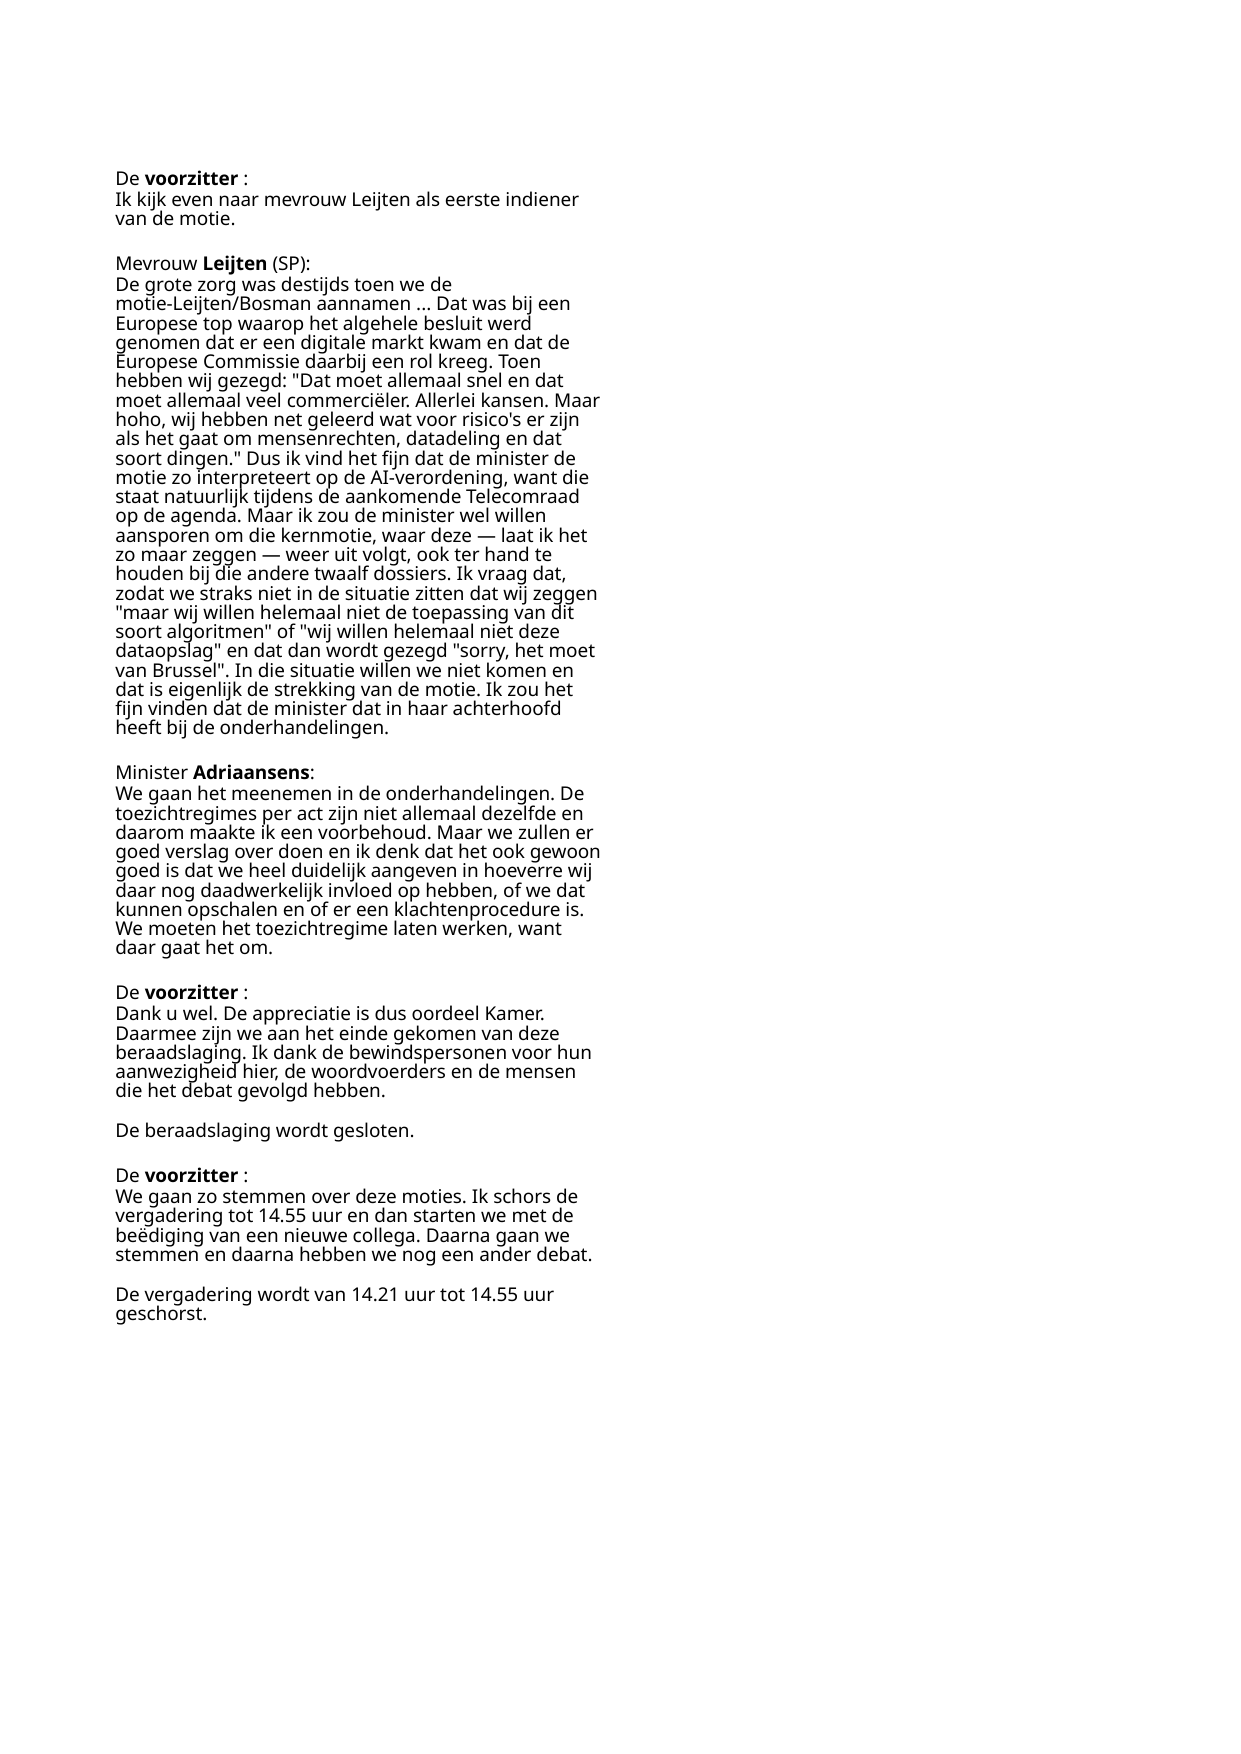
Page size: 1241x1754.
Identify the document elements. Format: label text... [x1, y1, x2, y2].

text Dank u wel. De appreciatie is dus oordeel Kamer. Daarmee zijn we aan het einde gekomen van deze beraadslaging. Ik dank de bewindspersonen voor hun aanwezigheid hier, de woordvoerders en de mensen die het debat gevolgd hebben. [115, 1005, 605, 1102]
text Minister Adriaansens: [115, 759, 605, 785]
text De voorzitter : [115, 165, 605, 191]
text De voorzitter : [115, 979, 605, 1005]
text We gaan het meenemen in de onderhandelingen. De toezichtregimes per act zijn niet allemaal dezelfde en daarom maakte ik een voorbehoud. Maar we zullen er goed verslag over doen en ik denk dat het ook gewoon goed is dat we heel duidelijk aangeven in hoeverre wij daar nog daadwerkelijk invloed op hebben, of we dat kunnen opschalen en of er een klachtenprocedure is. We moeten het toezichtregime laten werken, want daar gaat het om. [115, 785, 605, 959]
text De voorzitter : [115, 1162, 605, 1188]
text De grote zorg was destijds toen we de motie-Leijten/Bosman aannamen ... Dat was bij een Europese top waarop het algehele besluit werd genomen dat er een digitale markt kwam en dat de Europese Commissie daarbij een rol kreeg. Toen hebben wij gezegd: "Dat moet allemaal snel en dat moet allemaal veel commerciëler. Allerlei kansen. Maar hoho, wij hebben net geleerd wat voor risico's er zijn als het gaat om mensenrechten, datadeling en dat soort dingen." Dus ik vind het fijn dat de minister de motie zo interpreteert op de AI-verordening, want die staat natuurlijk tijdens de aankomende Telecomraad op de agenda. Maar ik zou de minister wel willen aansporen om die kernmotie, waar deze — laat ik het zo maar zeggen — weer uit volgt, ook ter hand te houden bij die andere twaalf dossiers. Ik vraag dat, zodat we straks niet in de situatie zitten dat wij zeggen "maar wij willen helemaal niet de toepassing van dit soort algoritmen" of "wij willen helemaal niet deze dataopslag" en dat dan wordt gezegd "sorry, het moet van Brussel". In die situatie willen we niet komen en dat is eigenlijk de strekking van de motie. Ik zou het fijn vinden dat de minister dat in haar achterhoofd heeft bij de onderhandelingen. [115, 276, 605, 739]
text De beraadslaging wordt gesloten. [115, 1122, 605, 1142]
text We gaan zo stemmen over deze moties. Ik schors de vergadering tot 14.55 uur en dan starten we met de beëdiging van een nieuwe collega. Daarna gaan we stemmen en daarna hebben we nog een ander debat. [115, 1188, 605, 1265]
text Mevrouw Leijten (SP): [115, 250, 605, 276]
text Ik kijk even naar mevrouw Leijten als eerste indiener van de motie. [115, 191, 605, 229]
text De vergadering wordt van 14.21 uur tot 14.55 uur geschorst. [115, 1286, 605, 1325]
